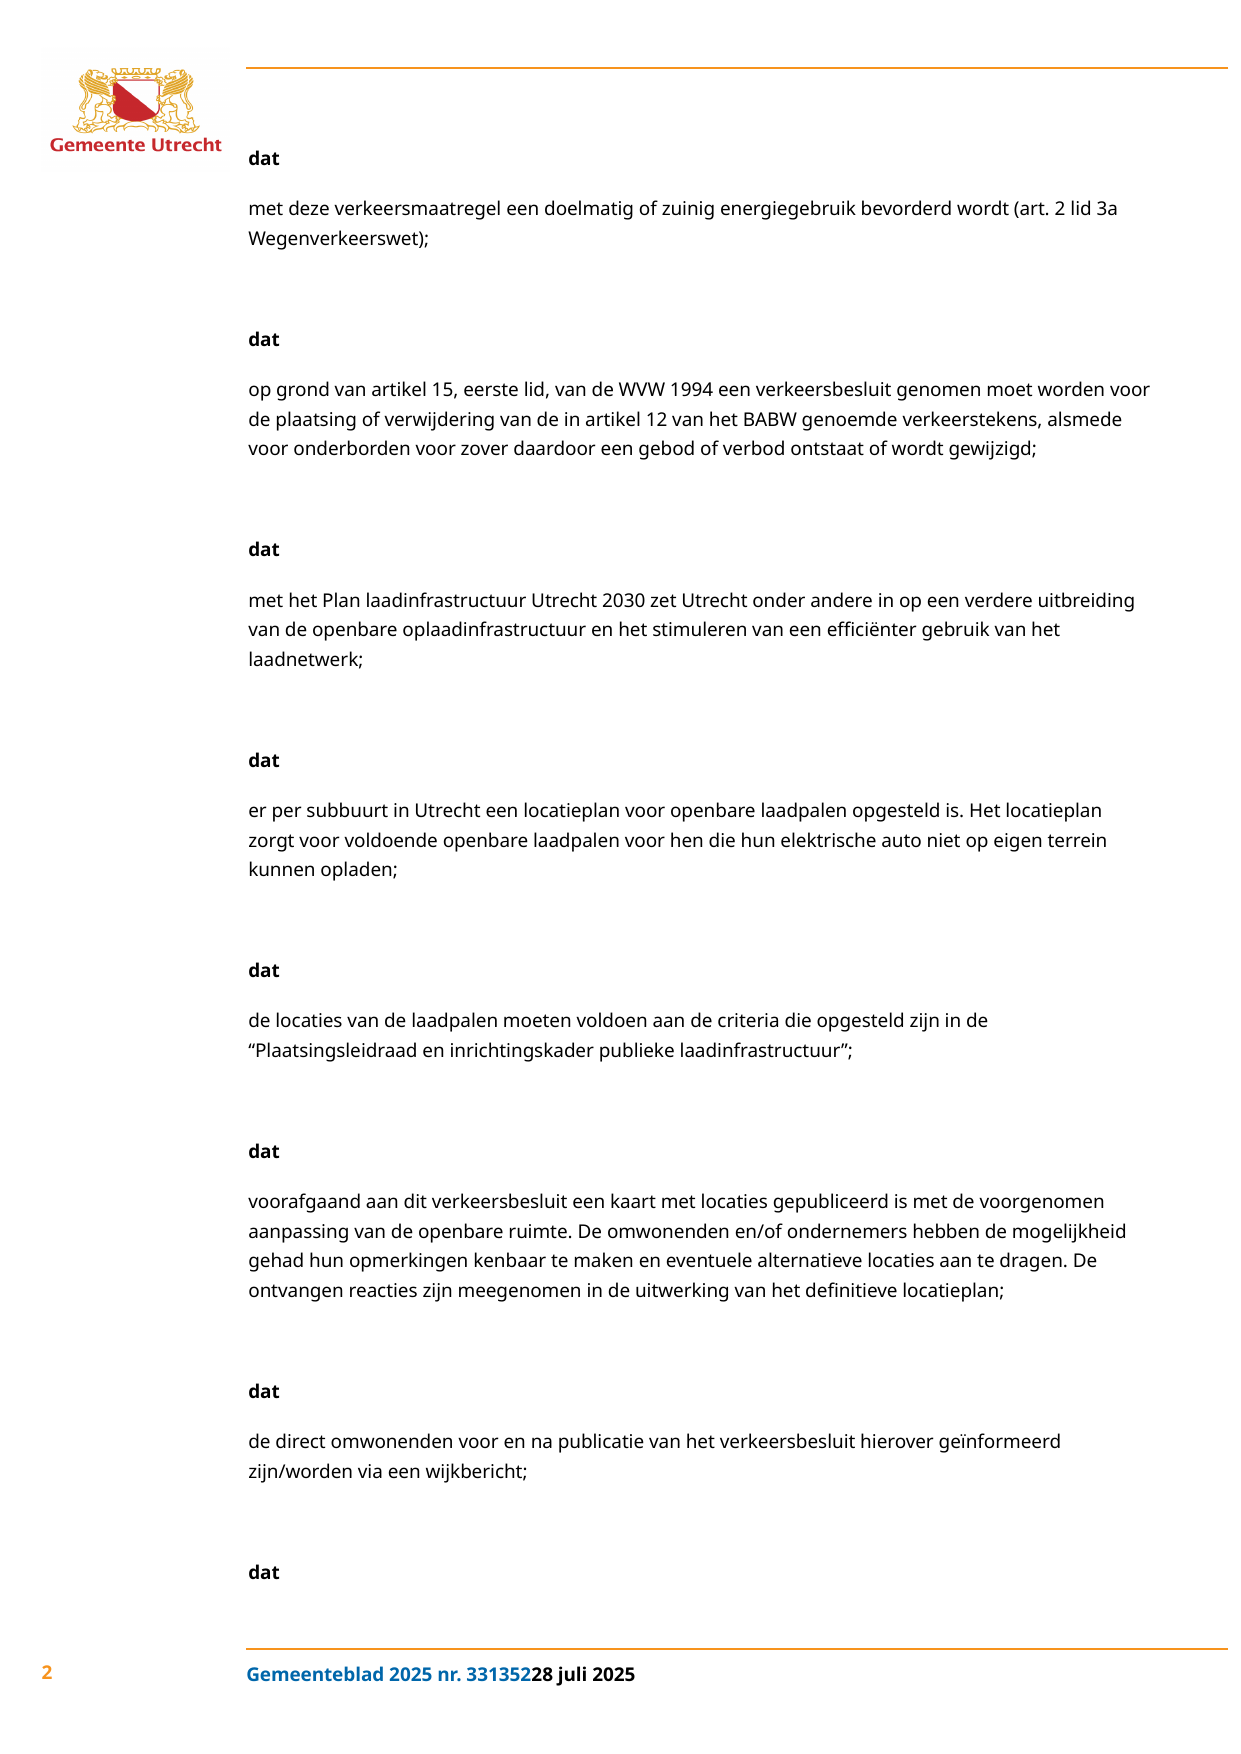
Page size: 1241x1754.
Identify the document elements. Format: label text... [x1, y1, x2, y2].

text de direct omwonenden voor en na publicatie van het verkeersbesluit hierover geïnformeerd zijn/worden via een wijkbericht; [248, 1428, 1152, 1484]
text op grond van artikel 15, eerste lid, van de WVW 1994 een verkeersbesluit genomen moet worden voor de plaatsing of verwijdering van de in artikel 12 van het BABW genoemde verkeerstekens, alsmede voor onderborden voor zover daardoor een gebod of verbod ontstaat of wordt gewijzigd; [248, 376, 1152, 461]
text de locaties van de laadpalen moeten voldoen aan de criteria die opgesteld zijn in de “Plaatsingsleidraad en inrichtingskader publieke laadinfrastructuur”; [248, 1008, 1152, 1063]
text met het Plan laadinfrastructuur Utrecht 2030 zet Utrecht onder andere in op een verdere uitbreiding van de openbare oplaadinfrastructuur en het stimuleren van een efficiënter gebruik van het laadnetwerk; [248, 587, 1152, 672]
text dat [248, 145, 1152, 171]
text dat [248, 1559, 1152, 1585]
text dat [248, 957, 1152, 983]
text er per subbuurt in Utrecht een locatieplan voor openbare laadpalen opgesteld is. Het locatieplan zorgt voor voldoende openbare laadpalen voor hen die hun elektrische auto niet op eigen terrein kunnen opladen; [248, 797, 1152, 882]
text dat [248, 326, 1152, 352]
picture [41, 47, 231, 172]
text met deze verkeersmaatregel een doelmatig of zuinig energiegebruik bevorderd wordt (art. 2 lid 3a Wegenverkeerswet); [248, 196, 1152, 251]
text dat [248, 1378, 1152, 1404]
text dat [248, 747, 1152, 773]
text voorafgaand aan dit verkeersbesluit een kaart met locaties gepubliceerd is met de voorgenomen aanpassing van de openbare ruimte. De omwonenden en/of ondernemers hebben de mogelijkheid gehad hun opmerkingen kenbaar te maken en eventuele alternatieve locaties aan te dragen. De ontvangen reacties zijn meegenomen in de uitwerking van het definitieve locatieplan; [248, 1188, 1152, 1303]
text dat [248, 1138, 1152, 1164]
text dat [248, 536, 1152, 562]
